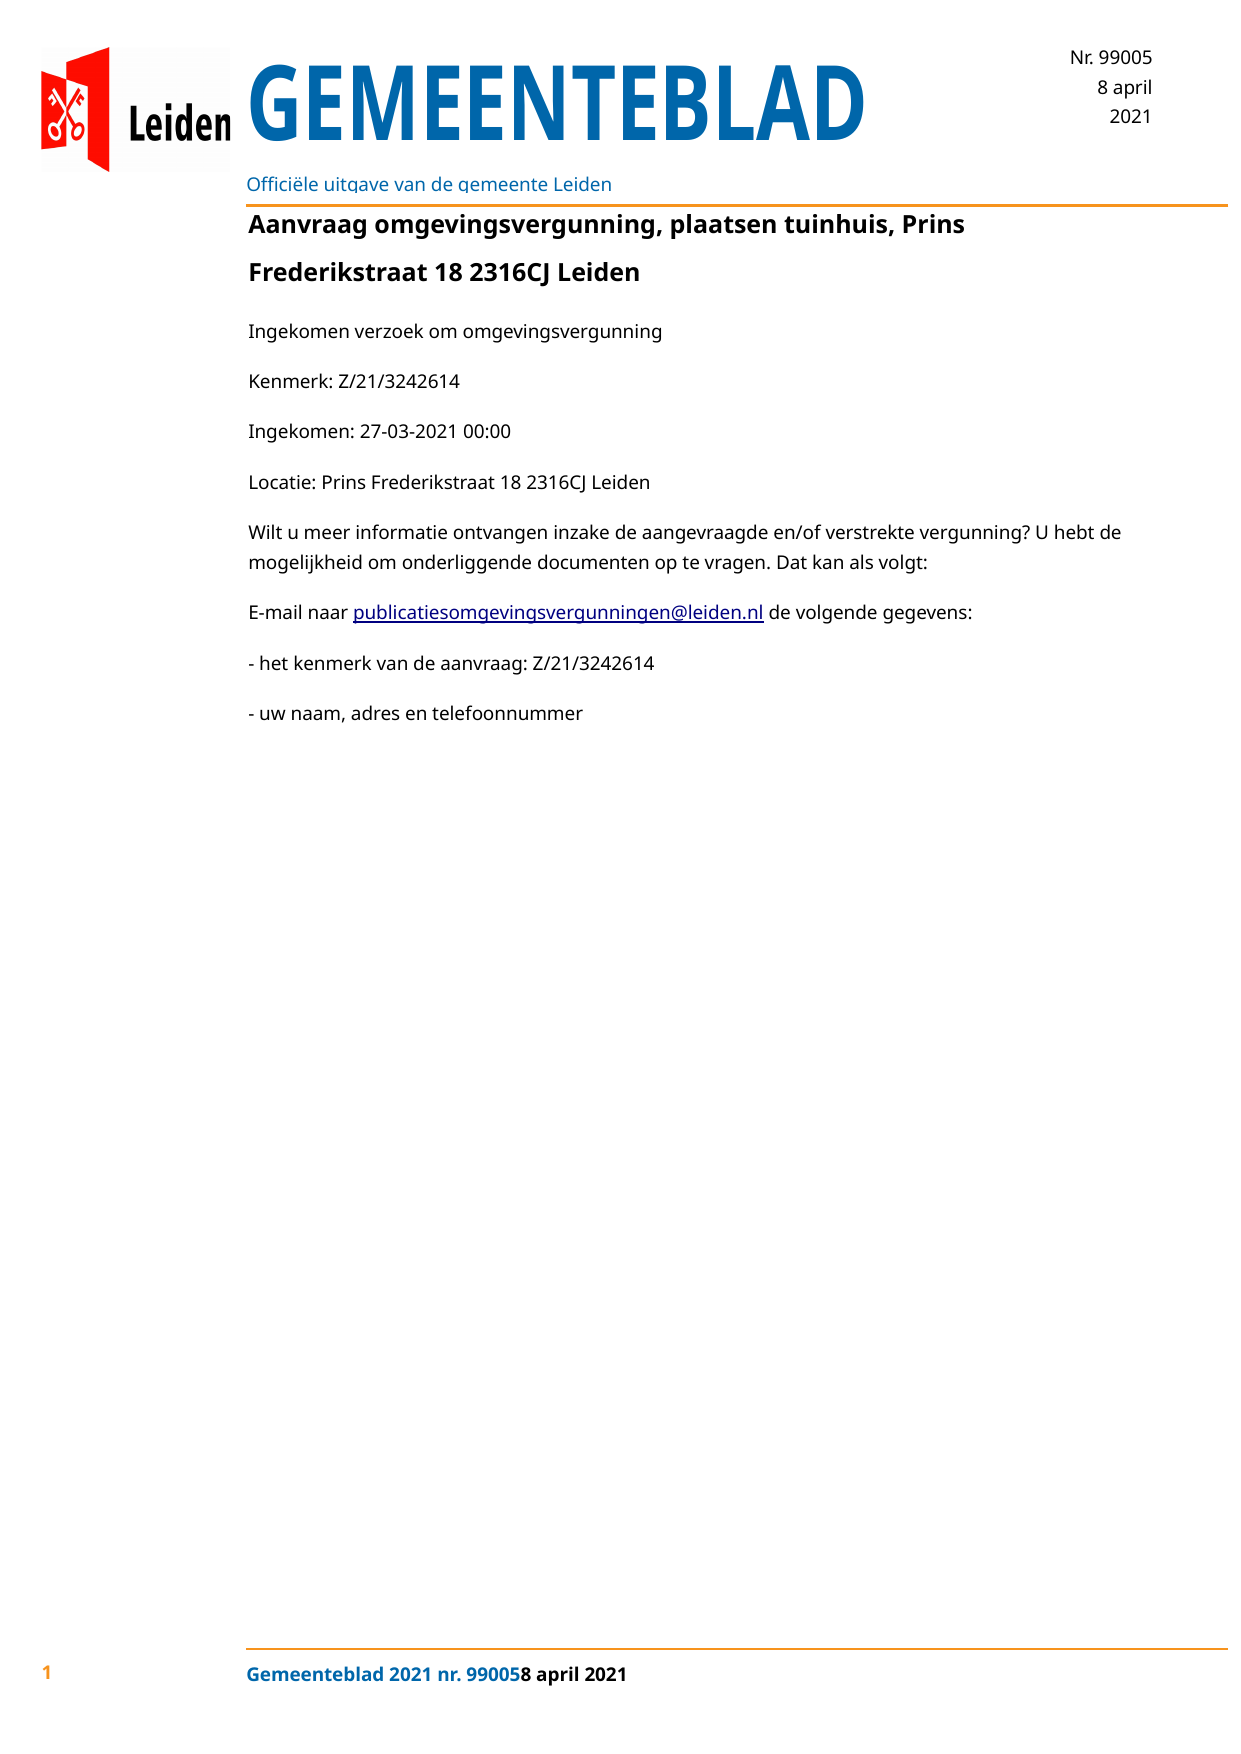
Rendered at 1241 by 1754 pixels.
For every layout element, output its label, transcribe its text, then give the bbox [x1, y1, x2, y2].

text Aanvraag omgevingsvergunning, plaatsen tuinhuis, Prins Frederikstraat 18 2316CJ Leiden [248, 207, 1152, 288]
text E-mail naar publicatiesomgevingsvergunningen@leiden.nl de volgende gegevens: [248, 599, 1152, 625]
text - het kenmerk van de aanvraag: Z/21/3242614 [248, 650, 1152, 676]
picture [41, 47, 231, 172]
text Locatie: Prins Frederikstraat 18 2316CJ Leiden [248, 469, 1152, 495]
text - uw naam, adres en telefoonnummer [248, 700, 1152, 726]
text Ingekomen verzoek om omgevingsvergunning [248, 318, 1152, 344]
text Ingekomen: 27-03-2021 00:00 [248, 419, 1152, 444]
text Wilt u meer informatie ontvangen inzake de aangevraagde en/of verstrekte vergunning? U hebt de mogelijkheid om onderliggende documenten op te vragen. Dat kan als volgt: [248, 519, 1152, 575]
text Kenmerk: Z/21/3242614 [248, 368, 1152, 394]
